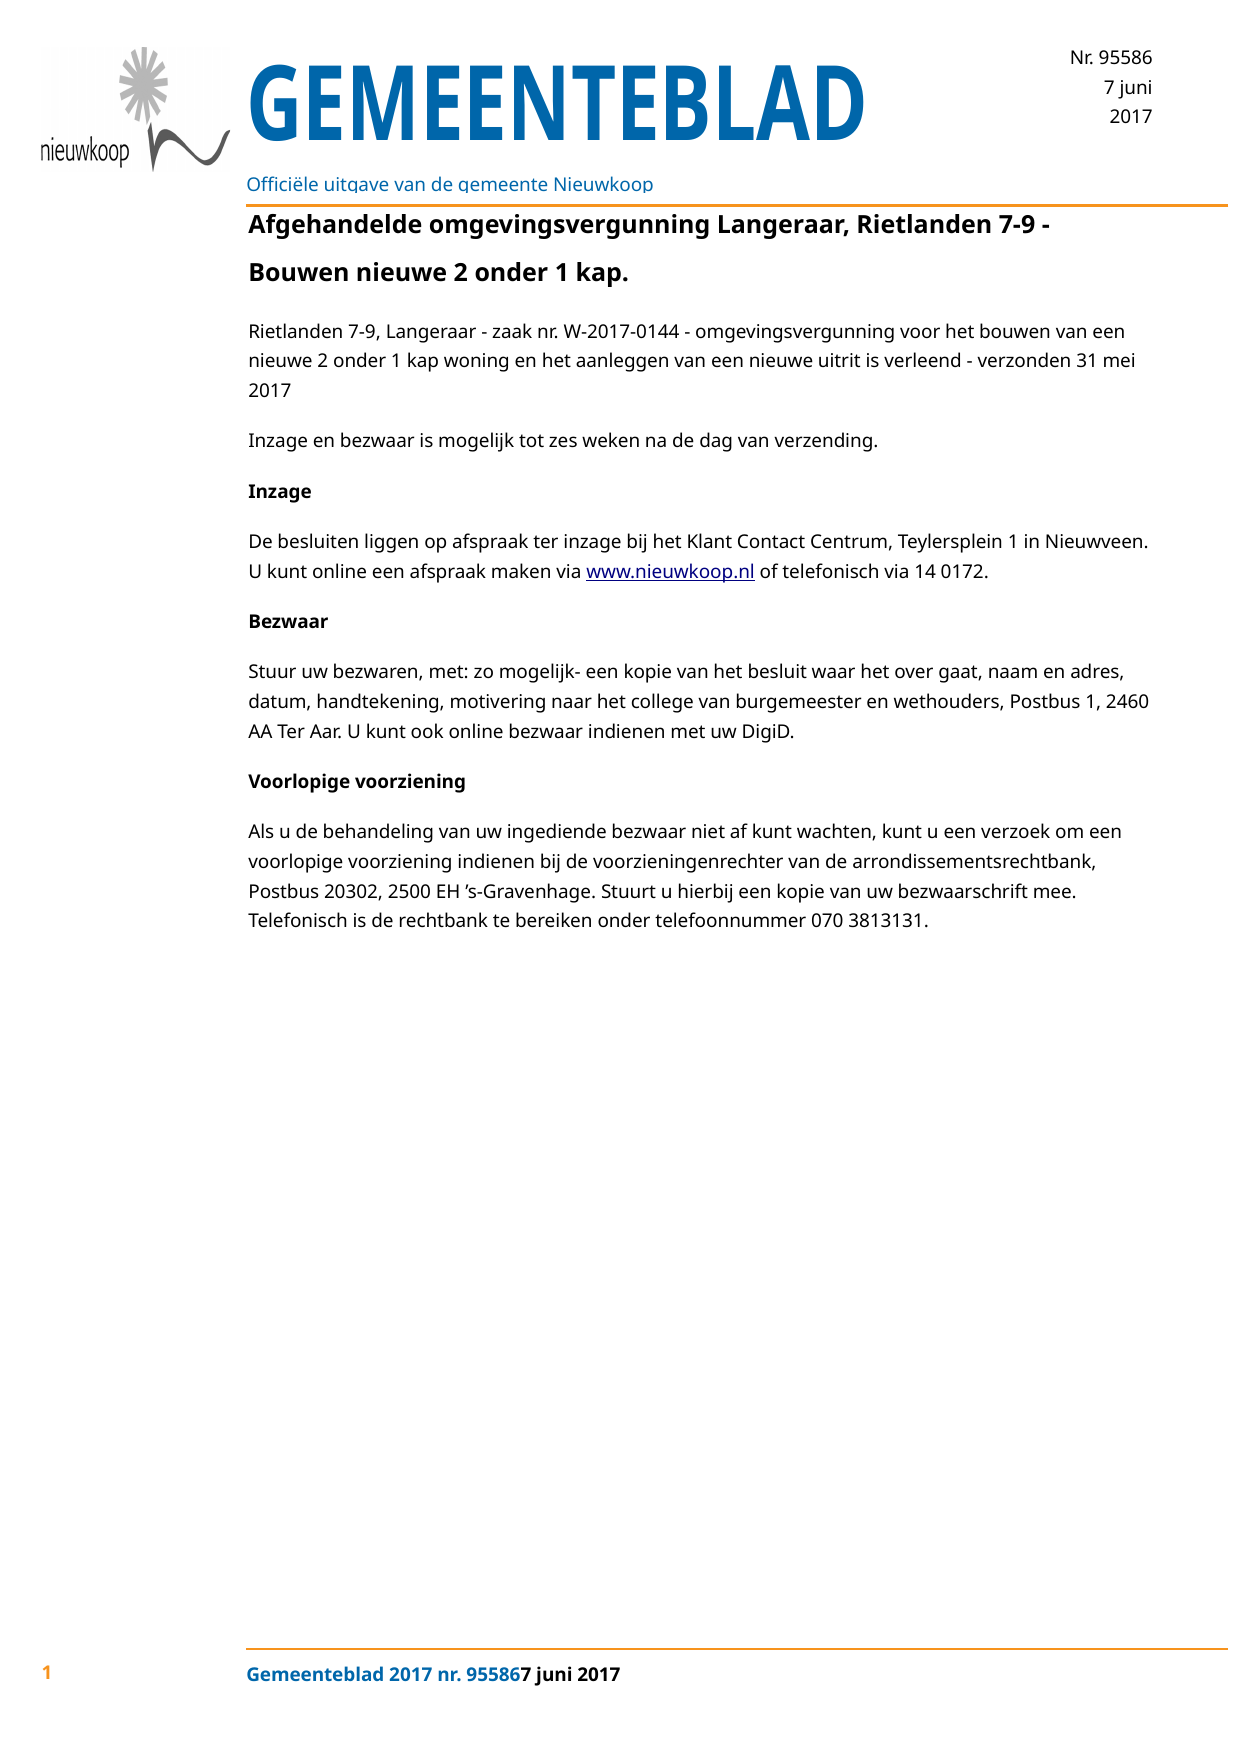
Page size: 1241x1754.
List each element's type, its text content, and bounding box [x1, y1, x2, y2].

picture [41, 47, 231, 172]
text Inzage [248, 478, 1152, 504]
text Rietlanden 7-9, Langeraar - zaak nr. W-2017-0144 - omgevingsvergunning voor het bouwen van een nieuwe 2 onder 1 kap woning en het aanleggen van een nieuwe uitrit is verleend - verzonden 31 mei 2017 [248, 318, 1152, 403]
text Afgehandelde omgevingsvergunning Langeraar, Rietlanden 7-9 - Bouwen nieuwe 2 onder 1 kap. [248, 207, 1152, 288]
text Bezwaar [248, 608, 1152, 634]
text Stuur uw bezwaren, met: zo mogelijk- een kopie van het besluit waar het over gaat, naam en adres, datum, handtekening, motivering naar het college van burgemeester en wethouders, Postbus 1, 2460 AA Ter Aar. U kunt ook online bezwaar indienen met uw DigiD. [248, 659, 1152, 744]
text Als u de behandeling van uw ingediende bezwaar niet af kunt wachten, kunt u een verzoek om een voorlopige voorziening indienen bij de voorzieningenrechter van de arrondissementsrechtbank, Postbus 20302, 2500 EH ’s-Gravenhage. Stuurt u hierbij een kopie van uw bezwaarschrift mee. Telefonisch is de rechtbank te bereiken onder telefoonnummer 070 3813131. [248, 819, 1152, 933]
text Inzage en bezwaar is mogelijk tot zes weken na de dag van verzending. [248, 427, 1152, 453]
text De besluiten liggen op afspraak ter inzage bij het Klant Contact Centrum, Teylersplein 1 in Nieuwveen. U kunt online een afspraak maken via www.nieuwkoop.nl of telefonisch via 14 0172. [248, 528, 1152, 584]
text Voorlopige voorziening [248, 768, 1152, 794]
